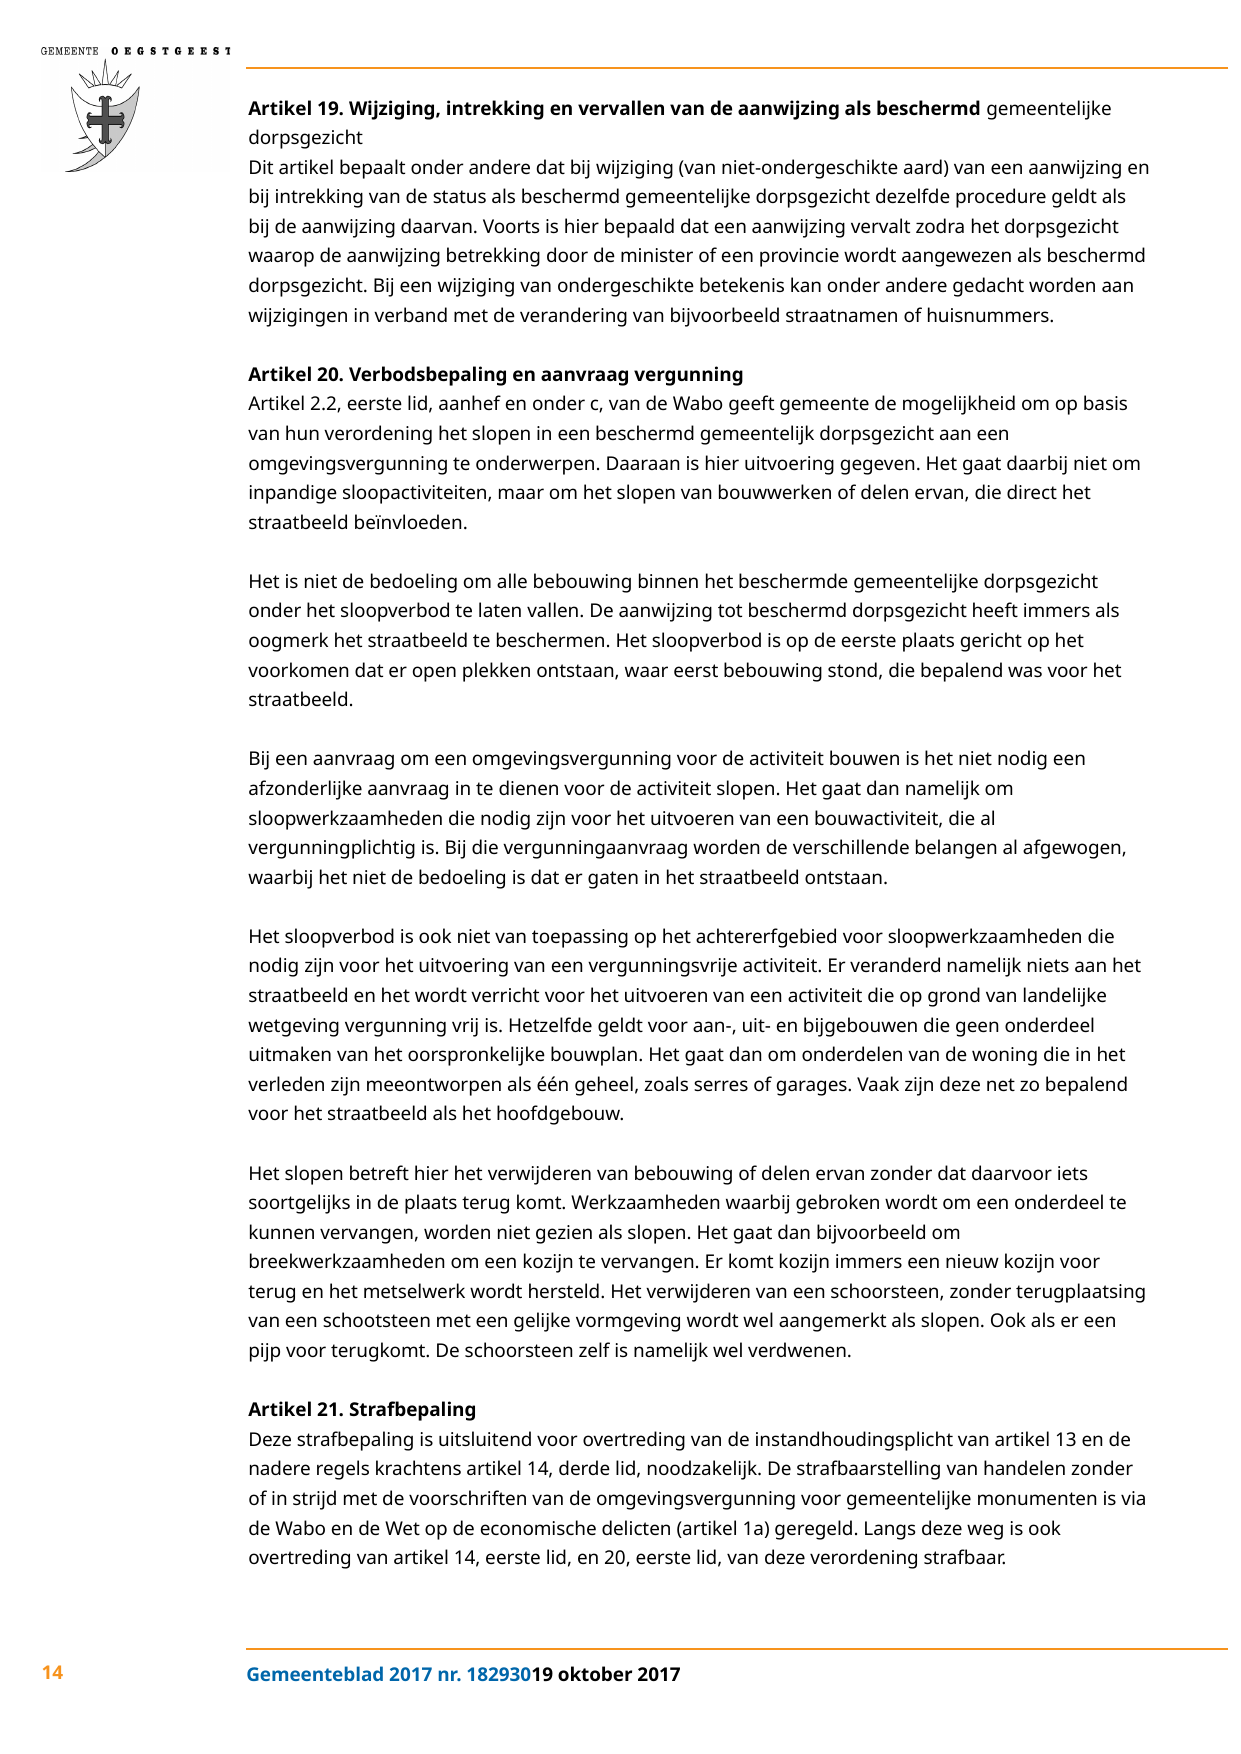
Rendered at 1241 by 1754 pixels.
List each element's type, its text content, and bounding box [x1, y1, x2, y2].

text Het slopen betreft hier het verwijderen van bebouwing of delen ervan zonder dat daarvoor iets soortgelijks in de plaats terug komt. Werkzaamheden waarbij gebroken wordt om een onderdeel te kunnen vervangen, worden niet gezien als slopen. Het gaat dan bijvoorbeeld om breekwerkzaamheden om een kozijn te vervangen. Er komt kozijn immers een nieuw kozijn voor terug en het metselwerk wordt hersteld. Het verwijderen van een schoorsteen, zonder terugplaatsing van een schootsteen met een gelijke vormgeving wordt wel aangemerkt als slopen. Ook als er een pijp voor terugkomt. De schoorsteen zelf is namelijk wel verdwenen. [248, 1160, 1152, 1363]
picture [41, 47, 231, 172]
text Deze strafbepaling is uitsluitend voor overtreding van de instandhoudingsplicht van artikel 13 en de nadere regels krachtens artikel 14, derde lid, noodzakelijk. De strafbaarstelling van handelen zonder of in strijd met de voorschriften van de omgevingsvergunning voor gemeentelijke monumenten is via de Wabo en de Wet op de economische delicten (artikel 1a) geregeld. Langs deze weg is ook overtreding van artikel 14, eerste lid, en 20, eerste lid, van deze verordening strafbaar. [248, 1426, 1152, 1570]
text Artikel 2.2, eerste lid, aanhef en onder c, van de Wabo geeft gemeente de mogelijkheid om op basis van hun verordening het slopen in een beschermd gemeentelijk dorpsgezicht aan een omgevingsvergunning te onderwerpen. Daaraan is hier uitvoering gegeven. Het gaat daarbij niet om inpandige sloopactiviteiten, maar om het slopen van bouwwerken of delen ervan, die direct het straatbeeld beïnvloeden. [248, 391, 1152, 535]
text Bij een aanvraag om een omgevingsvergunning voor de activiteit bouwen is het niet nodig een afzonderlijke aanvraag in te dienen voor de activiteit slopen. Het gaat dan namelijk om sloopwerkzaamheden die nodig zijn voor het uitvoeren van een bouwactiviteit, die al vergunningplichtig is. Bij die vergunningaanvraag worden de verschillende belangen al afgewogen, waarbij het niet de bedoeling is dat er gaten in het straatbeeld ontstaan. [248, 746, 1152, 890]
text Artikel 21. Strafbepaling [248, 1396, 1152, 1422]
text Het is niet de bedoeling om alle bebouwing binnen het beschermde gemeentelijke dorpsgezicht onder het sloopverbod te laten vallen. De aanwijzing tot beschermd dorpsgezicht heeft immers als oogmerk het straatbeeld te beschermen. Het sloopverbod is op de eerste plaats gericht op het voorkomen dat er open plekken ontstaan, waar eerst bebouwing stond, die bepalend was voor het straatbeeld. [248, 568, 1152, 712]
text Artikel 20. Verbodsbepaling en aanvraag vergunning [248, 361, 1152, 387]
text Het sloopverbod is ook niet van toepassing op het achtererfgebied voor sloopwerkzaamheden die nodig zijn voor het uitvoering van een vergunningsvrije activiteit. Er veranderd namelijk niets aan het straatbeeld en het wordt verricht voor het uitvoeren van een activiteit die op grond van landelijke wetgeving vergunning vrij is. Hetzelfde geldt voor aan-, uit- en bijgebouwen die geen onderdeel uitmaken van het oorspronkelijke bouwplan. Het gaat dan om onderdelen van de woning die in het verleden zijn meeontworpen als één geheel, zoals serres of garages. Vaak zijn deze net zo bepalend voor het straatbeeld als het hoofdgebouw. [248, 923, 1152, 1126]
text Dit artikel bepaalt onder andere dat bij wijziging (van niet-ondergeschikte aard) van een aanwijzing en bij intrekking van de status als beschermd gemeentelijke dorpsgezicht dezelfde procedure geldt als bij de aanwijzing daarvan. Voorts is hier bepaald dat een aanwijzing vervalt zodra het dorpsgezicht waarop de aanwijzing betrekking door de minister of een provincie wordt aangewezen als beschermd dorpsgezicht. Bij een wijziging van ondergeschikte betekenis kan onder andere gedacht worden aan wijzigingen in verband met de verandering van bijvoorbeeld straatnamen of huisnummers. [248, 154, 1152, 328]
text Artikel 19. Wijziging, intrekking en vervallen van de aanwijzing als beschermd gemeentelijke dorpsgezicht [248, 95, 1152, 150]
